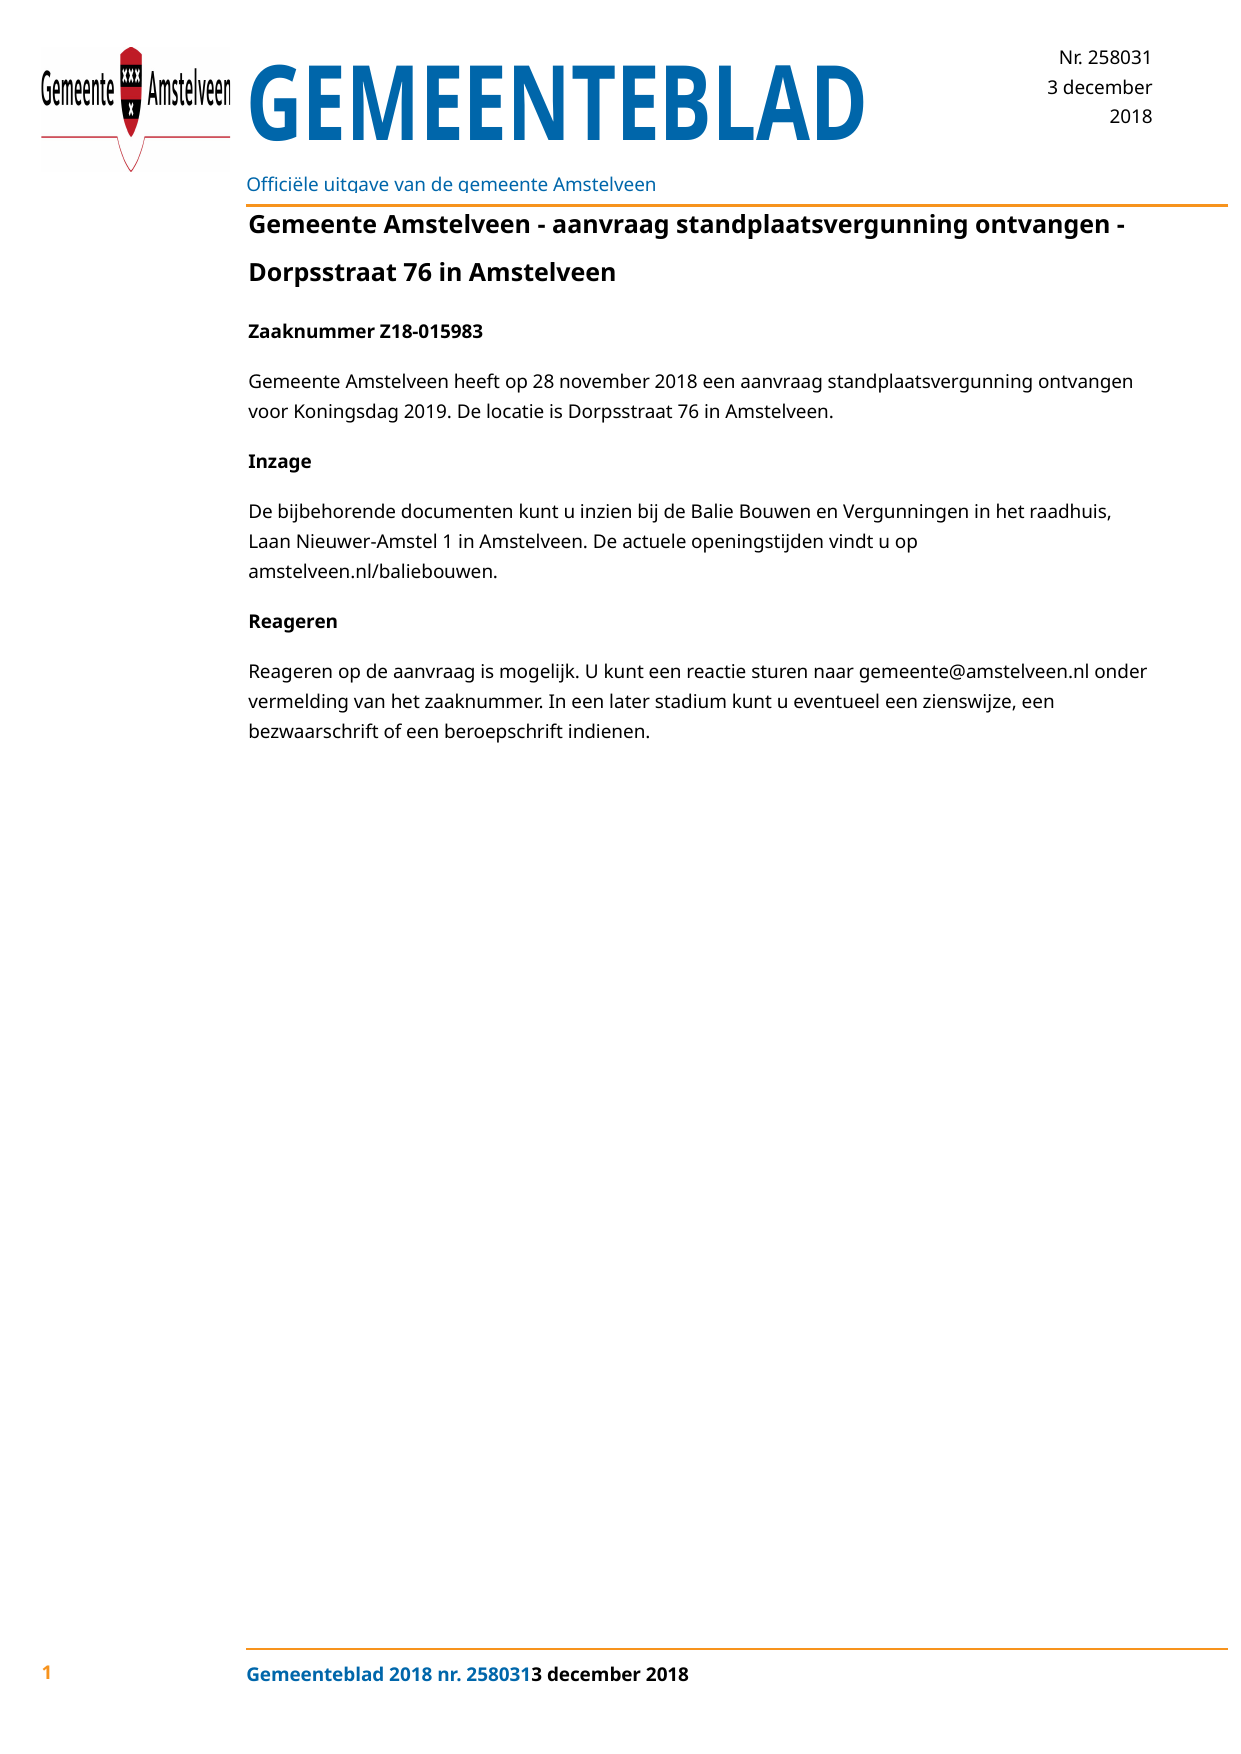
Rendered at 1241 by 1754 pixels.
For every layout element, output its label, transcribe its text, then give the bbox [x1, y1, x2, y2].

text Gemeente Amstelveen heeft op 28 november 2018 een aanvraag standplaatsvergunning ontvangen voor Koningsdag 2019. De locatie is Dorpsstraat 76 in Amstelveen. [248, 368, 1152, 424]
text Reageren [248, 608, 1152, 634]
text Zaaknummer Z18-015983 [248, 318, 1152, 344]
text De bijbehorende documenten kunt u inzien bij de Balie Bouwen en Vergunningen in het raadhuis, Laan Nieuwer-Amstel 1 in Amstelveen. De actuele openingstijden vindt u op amstelveen.nl/baliebouwen. [248, 499, 1152, 584]
text Gemeente Amstelveen - aanvraag standplaatsvergunning ontvangen - Dorpsstraat 76 in Amstelveen [248, 207, 1152, 288]
text Inzage [248, 448, 1152, 474]
picture [41, 47, 231, 172]
text Reageren op de aanvraag is mogelijk. U kunt een reactie sturen naar gemeente@amstelveen.nl onder vermelding van het zaaknummer. In een later stadium kunt u eventueel een zienswijze, een bezwaarschrift of een beroepschrift indienen. [248, 659, 1152, 744]
